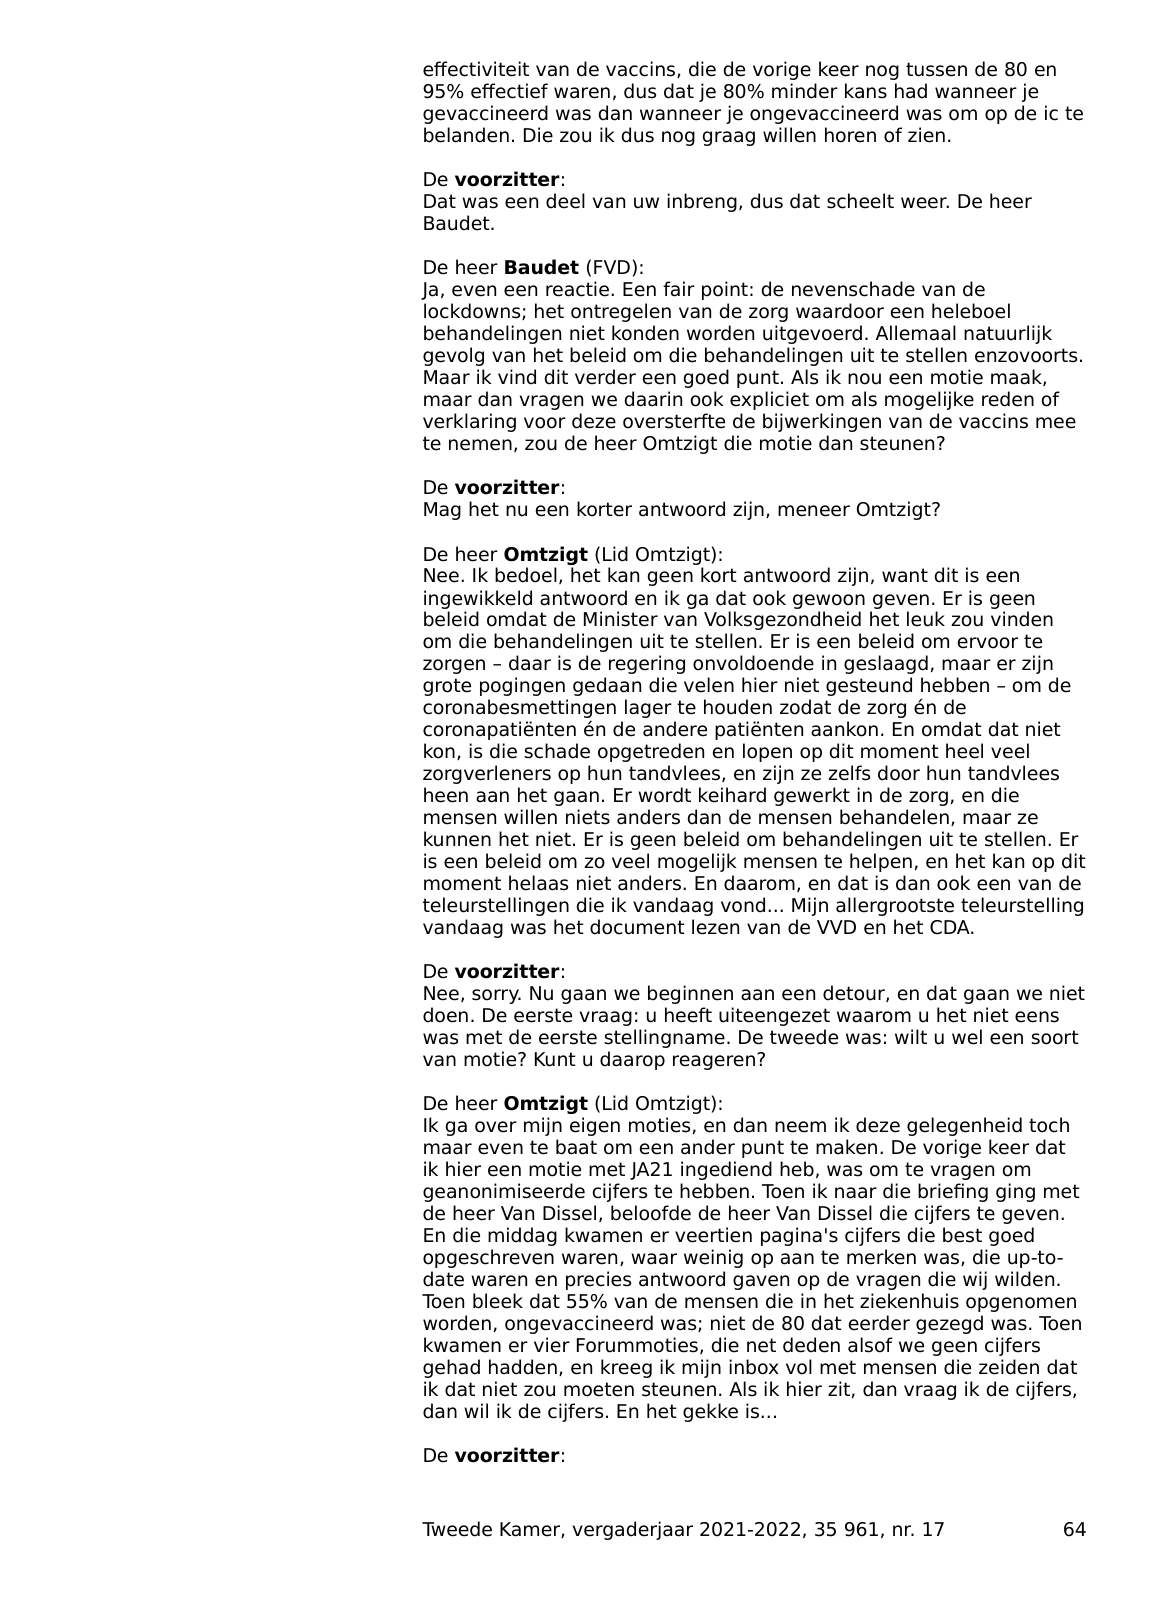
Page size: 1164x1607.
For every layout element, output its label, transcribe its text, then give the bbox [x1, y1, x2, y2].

text De heer Omtzigt (Lid Omtzigt): [422, 543, 1087, 565]
text effectiviteit van de vaccins, die de vorige keer nog tussen de 80 en 95% effectief waren, dus dat je 80% minder kans had wanneer je gevaccineerd was dan wanneer je ongevaccineerd was om op de ic te belanden. Die zou ik dus nog graag willen horen of zien. [422, 59, 1087, 147]
text Dat was een deel van uw inbreng, dus dat scheelt weer. De heer Baudet. [422, 191, 1087, 235]
text De voorzitter: [422, 169, 1087, 191]
text Ja, even een reactie. Een fair point: de nevenschade van de lockdowns; het ontregelen van de zorg waardoor een heleboel behandelingen niet konden worden uitgevoerd. Allemaal natuurlijk gevolg van het beleid om die behandelingen uit te stellen enzovoorts. Maar ik vind dit verder een goed punt. Als ik nou een motie maak, maar dan vragen we daarin ook expliciet om als mogelijke reden of verklaring voor deze oversterfte de bijwerkingen van de vaccins mee te nemen, zou de heer Omtzigt die motie dan steunen? [422, 279, 1087, 455]
text Mag het nu een korter antwoord zijn, meneer Omtzigt? [422, 499, 1087, 521]
text De heer Baudet (FVD): [422, 257, 1087, 279]
text Nee. Ik bedoel, het kan geen kort antwoord zijn, want dit is een ingewikkeld antwoord en ik ga dat ook gewoon geven. Er is geen beleid omdat de Minister van Volksgezondheid het leuk zou vinden om die behandelingen uit te stellen. Er is een beleid om ervoor te zorgen – daar is de regering onvoldoende in geslaagd, maar er zijn grote pogingen gedaan die velen hier niet gesteund hebben – om de coronabesmettingen lager te houden zodat de zorg én de coronapatiënten én de andere patiënten aankon. En omdat dat niet kon, is die schade opgetreden en lopen op dit moment heel veel zorgverleners op hun tandvlees, en zijn ze zelfs door hun tandvlees heen aan het gaan. Er wordt keihard gewerkt in de zorg, en die mensen willen niets anders dan de mensen behandelen, maar ze kunnen het niet. Er is geen beleid om behandelingen uit te stellen. Er is een beleid om zo veel mogelijk mensen te helpen, en het kan op dit moment helaas niet anders. En daarom, en dat is dan ook een van de teleurstellingen die ik vandaag vond... Mijn allergrootste teleurstelling vandaag was het document lezen van de VVD en het CDA. [422, 565, 1087, 939]
text Ik ga over mijn eigen moties, en dan neem ik deze gelegenheid toch maar even te baat om een ander punt te maken. De vorige keer dat ik hier een motie met JA21 ingediend heb, was om te vragen om geanonimiseerde cijfers te hebben. Toen ik naar die briefing ging met de heer Van Dissel, beloofde de heer Van Dissel die cijfers te geven. En die middag kwamen er veertien pagina's cijfers die best goed opgeschreven waren, waar weinig op aan te merken was, die up-to-date waren en precies antwoord gaven op de vragen die wij wilden. Toen bleek dat 55% van de mensen die in het ziekenhuis opgenomen worden, ongevaccineerd was; niet de 80 dat eerder gezegd was. Toen kwamen er vier Forummoties, die net deden alsof we geen cijfers gehad hadden, en kreeg ik mijn inbox vol met mensen die zeiden dat ik dat niet zou moeten steunen. Als ik hier zit, dan vraag ik de cijfers, dan wil ik de cijfers. En het gekke is... [422, 1115, 1087, 1423]
text De voorzitter: [422, 1445, 1087, 1467]
text De voorzitter: [422, 961, 1087, 983]
text De heer Omtzigt (Lid Omtzigt): [422, 1093, 1087, 1115]
text De voorzitter: [422, 477, 1087, 499]
text Nee, sorry. Nu gaan we beginnen aan een detour, en dat gaan we niet doen. De eerste vraag: u heeft uiteengezet waarom u het niet eens was met de eerste stellingname. De tweede was: wilt u wel een soort van motie? Kunt u daarop reageren? [422, 983, 1087, 1071]
